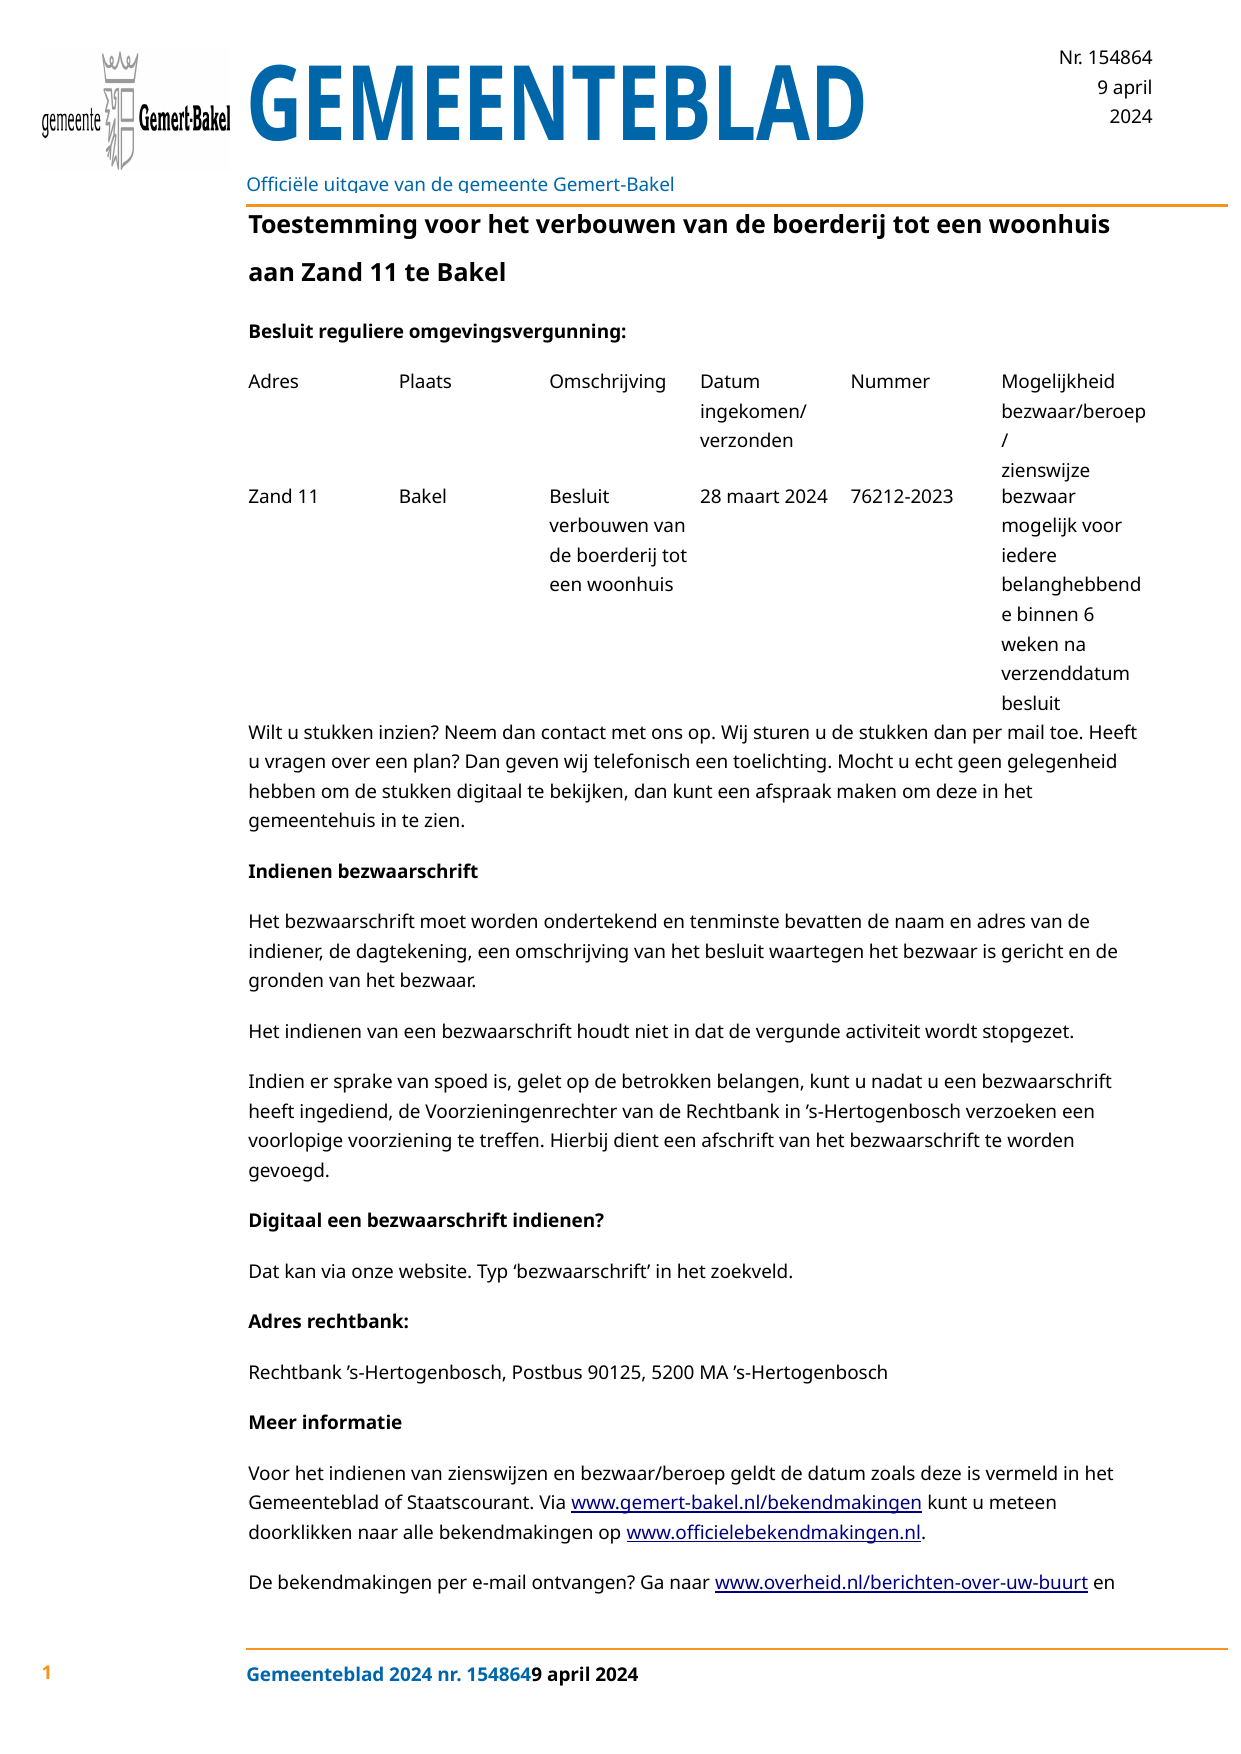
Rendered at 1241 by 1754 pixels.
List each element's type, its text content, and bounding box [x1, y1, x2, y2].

text Het bezwaarschrift moet worden ondertekend en tenminste bevatten de naam en adres van de indiener, de dagtekening, een omschrijving van het besluit waartegen het bezwaar is gericht en de gronden van het bezwaar. [248, 908, 1152, 993]
table_cell 76212-2023 [850, 483, 1001, 716]
text Voor het indienen van zienswijzen en bezwaar/beroep geldt de datum zoals deze is vermeld in het Gemeenteblad of Staatscourant. Via www.gemert-bakel.nl/bekendmakingen kunt u meteen doorklikken naar alle bekendmakingen op www.officielebekendmakingen.nl. [248, 1460, 1152, 1545]
table_cell 28 maart 2024 [700, 483, 850, 716]
text Dat kan via onze website. Typ ‘bezwaarschrift’ in het zoekveld. [248, 1258, 1152, 1284]
text Meer informatie [248, 1409, 1152, 1435]
text Wilt u stukken inzien? Neem dan contact met ons op. Wij sturen u de stukken dan per mail toe. Heeft u vragen over een plan? Dan geven wij telefonisch een toelichting. Mocht u echt geen gelegenheid hebben om de stukken digitaal te bekijken, dan kunt een afspraak maken om deze in het gemeentehuis in te zien. [248, 719, 1152, 833]
text Indien er sprake van spoed is, gelet op de betrokken belangen, kunt u nadat u een bezwaarschrift heeft ingediend, de Voorzieningenrechter van de Rechtbank in ’s-Hertogenbosch verzoeken een voorlopige voorziening te treffen. Hierbij dient een afschrift van het bezwaarschrift te worden gevoegd. [248, 1068, 1152, 1183]
text Digitaal een bezwaarschrift indienen? [248, 1208, 1152, 1233]
table_cell Besluit verbouwen van de boerderij tot een woonhuis [549, 483, 700, 716]
picture [41, 47, 231, 172]
text Indienen bezwaarschrift [248, 858, 1152, 884]
table_header Adres [248, 369, 398, 483]
table_header Mogelijkheid bezwaar/beroep/ zienswijze [1001, 369, 1152, 483]
table_header Datum ingekomen/ verzonden [700, 369, 850, 483]
text Adres rechtbank: [248, 1308, 1152, 1334]
text De bekendmakingen per e-mail ontvangen? Ga naar www.overheid.nl/berichten-over-uw-buurt en [248, 1569, 1152, 1595]
table_header Nummer [850, 369, 1001, 483]
text Rechtbank ’s-Hertogenbosch, Postbus 90125, 5200 MA ’s-Hertogenbosch [248, 1359, 1152, 1385]
table_header Omschrijving [549, 369, 700, 483]
table_cell Bakel [399, 483, 549, 716]
text Toestemming voor het verbouwen van de boerderij tot een woonhuis aan Zand 11 te Bakel [248, 207, 1152, 288]
table_cell Zand 11 [248, 483, 398, 716]
table_cell bezwaar mogelijk voor iedere belanghebbende binnen 6 weken na verzenddatum besluit [1001, 483, 1152, 716]
text Besluit reguliere omgevingsvergunning: [248, 318, 1152, 344]
text Het indienen van een bezwaarschrift houdt niet in dat de vergunde activiteit wordt stopgezet. [248, 1018, 1152, 1044]
table_header Plaats [399, 369, 549, 483]
